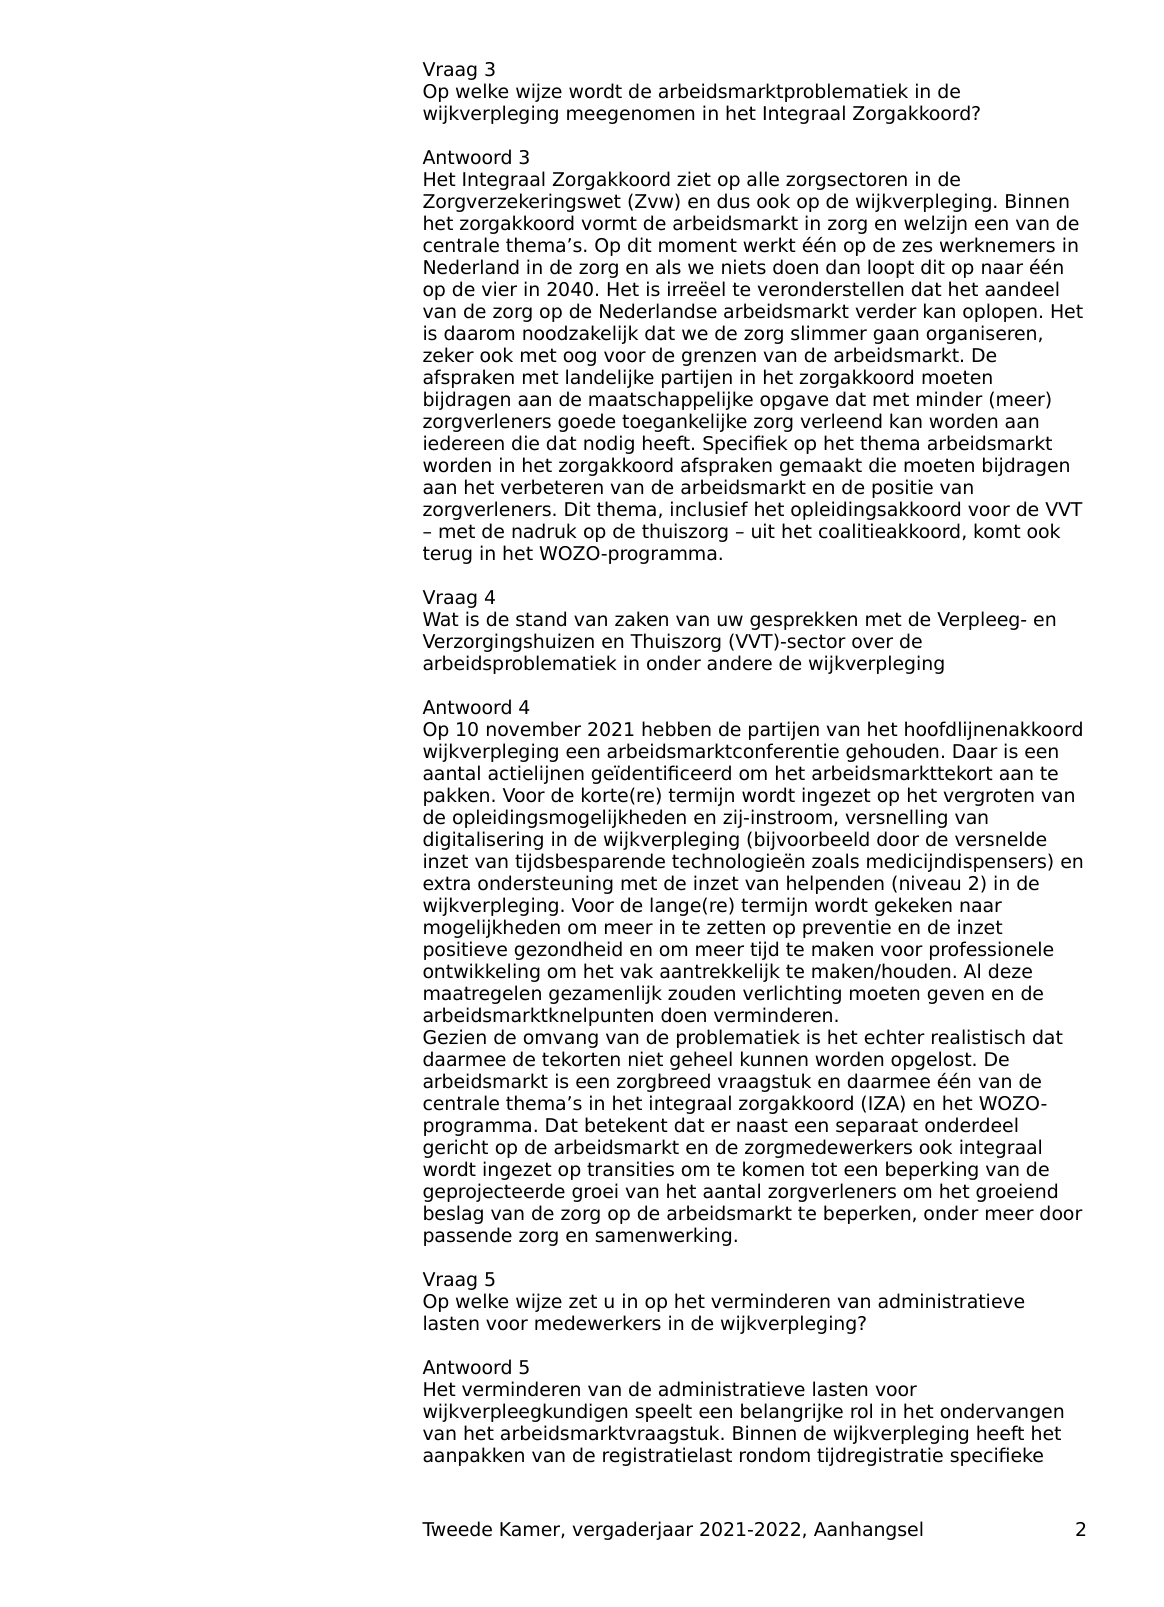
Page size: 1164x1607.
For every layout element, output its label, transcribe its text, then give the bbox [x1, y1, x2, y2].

text Het Integraal Zorgakkoord ziet op alle zorgsectoren in de Zorgverzekeringswet (Zvw) en dus ook op de wijkverpleging. Binnen het zorgakkoord vormt de arbeidsmarkt in zorg en welzijn een van de centrale thema’s. Op dit moment werkt één op de zes werknemers in Nederland in de zorg en als we niets doen dan loopt dit op naar één op de vier in 2040. Het is irreëel te veronderstellen dat het aandeel van de zorg op de Nederlandse arbeidsmarkt verder kan oplopen. Het is daarom noodzakelijk dat we de zorg slimmer gaan organiseren, zeker ook met oog voor de grenzen van de arbeidsmarkt. De afspraken met landelijke partijen in het zorgakkoord moeten bijdragen aan de maatschappelijke opgave dat met minder (meer) zorgverleners goede toegankelijke zorg verleend kan worden aan iedereen die dat nodig heeft. Specifiek op het thema arbeidsmarkt worden in het zorgakkoord afspraken gemaakt die moeten bijdragen aan het verbeteren van de arbeidsmarkt en de positie van zorgverleners. Dit thema, inclusief het opleidingsakkoord voor de VVT – met de nadruk op de thuiszorg – uit het coalitieakkoord, komt ook terug in het WOZO-programma. [422, 169, 1087, 565]
text Vraag 5 [422, 1269, 1087, 1291]
text Antwoord 4 [422, 697, 1087, 719]
text Vraag 3 [422, 59, 1087, 81]
text Antwoord 5 [422, 1357, 1087, 1379]
text Vraag 4 [422, 587, 1087, 609]
text Het verminderen van de administratieve lasten voor wijkverpleegkundigen speelt een belangrijke rol in het ondervangen van het arbeidsmarktvraagstuk. Binnen de wijkverpleging heeft het aanpakken van de registratielast rondom tijdregistratie specifieke [422, 1379, 1087, 1467]
text Gezien de omvang van de problematiek is het echter realistisch dat daarmee de tekorten niet geheel kunnen worden opgelost. De arbeidsmarkt is een zorgbreed vraagstuk en daarmee één van de centrale thema’s in het integraal zorgakkoord (IZA) en het WOZO-programma. Dat betekent dat er naast een separaat onderdeel gericht op de arbeidsmarkt en de zorgmedewerkers ook integraal wordt ingezet op transities om te komen tot een beperking van de geprojecteerde groei van het aantal zorgverleners om het groeiend beslag van de zorg op de arbeidsmarkt te beperken, onder meer door passende zorg en samenwerking. [422, 1027, 1087, 1247]
text Wat is de stand van zaken van uw gesprekken met de Verpleeg- en Verzorgingshuizen en Thuiszorg (VVT)-sector over de arbeidsproblematiek in onder andere de wijkverpleging [422, 609, 1087, 675]
text Op 10 november 2021 hebben de partijen van het hoofdlijnenakkoord wijkverpleging een arbeidsmarktconferentie gehouden. Daar is een aantal actielijnen geïdentificeerd om het arbeidsmarkttekort aan te pakken. Voor de korte(re) termijn wordt ingezet op het vergroten van de opleidingsmogelijkheden en zij-instroom, versnelling van digitalisering in de wijkverpleging (bijvoorbeeld door de versnelde inzet van tijdsbesparende technologieën zoals medicijndispensers) en extra ondersteuning met de inzet van helpenden (niveau 2) in de wijkverpleging. Voor de lange(re) termijn wordt gekeken naar mogelijkheden om meer in te zetten op preventie en de inzet positieve gezondheid en om meer tijd te maken voor professionele ontwikkeling om het vak aantrekkelijk te maken/houden. Al deze maatregelen gezamenlijk zouden verlichting moeten geven en de arbeidsmarktknelpunten doen verminderen. [422, 719, 1087, 1027]
text Antwoord 3 [422, 147, 1087, 169]
text Op welke wijze zet u in op het verminderen van administratieve lasten voor medewerkers in de wijkverpleging? [422, 1291, 1087, 1335]
text Op welke wijze wordt de arbeidsmarktproblematiek in de wijkverpleging meegenomen in het Integraal Zorgakkoord? [422, 81, 1087, 125]
